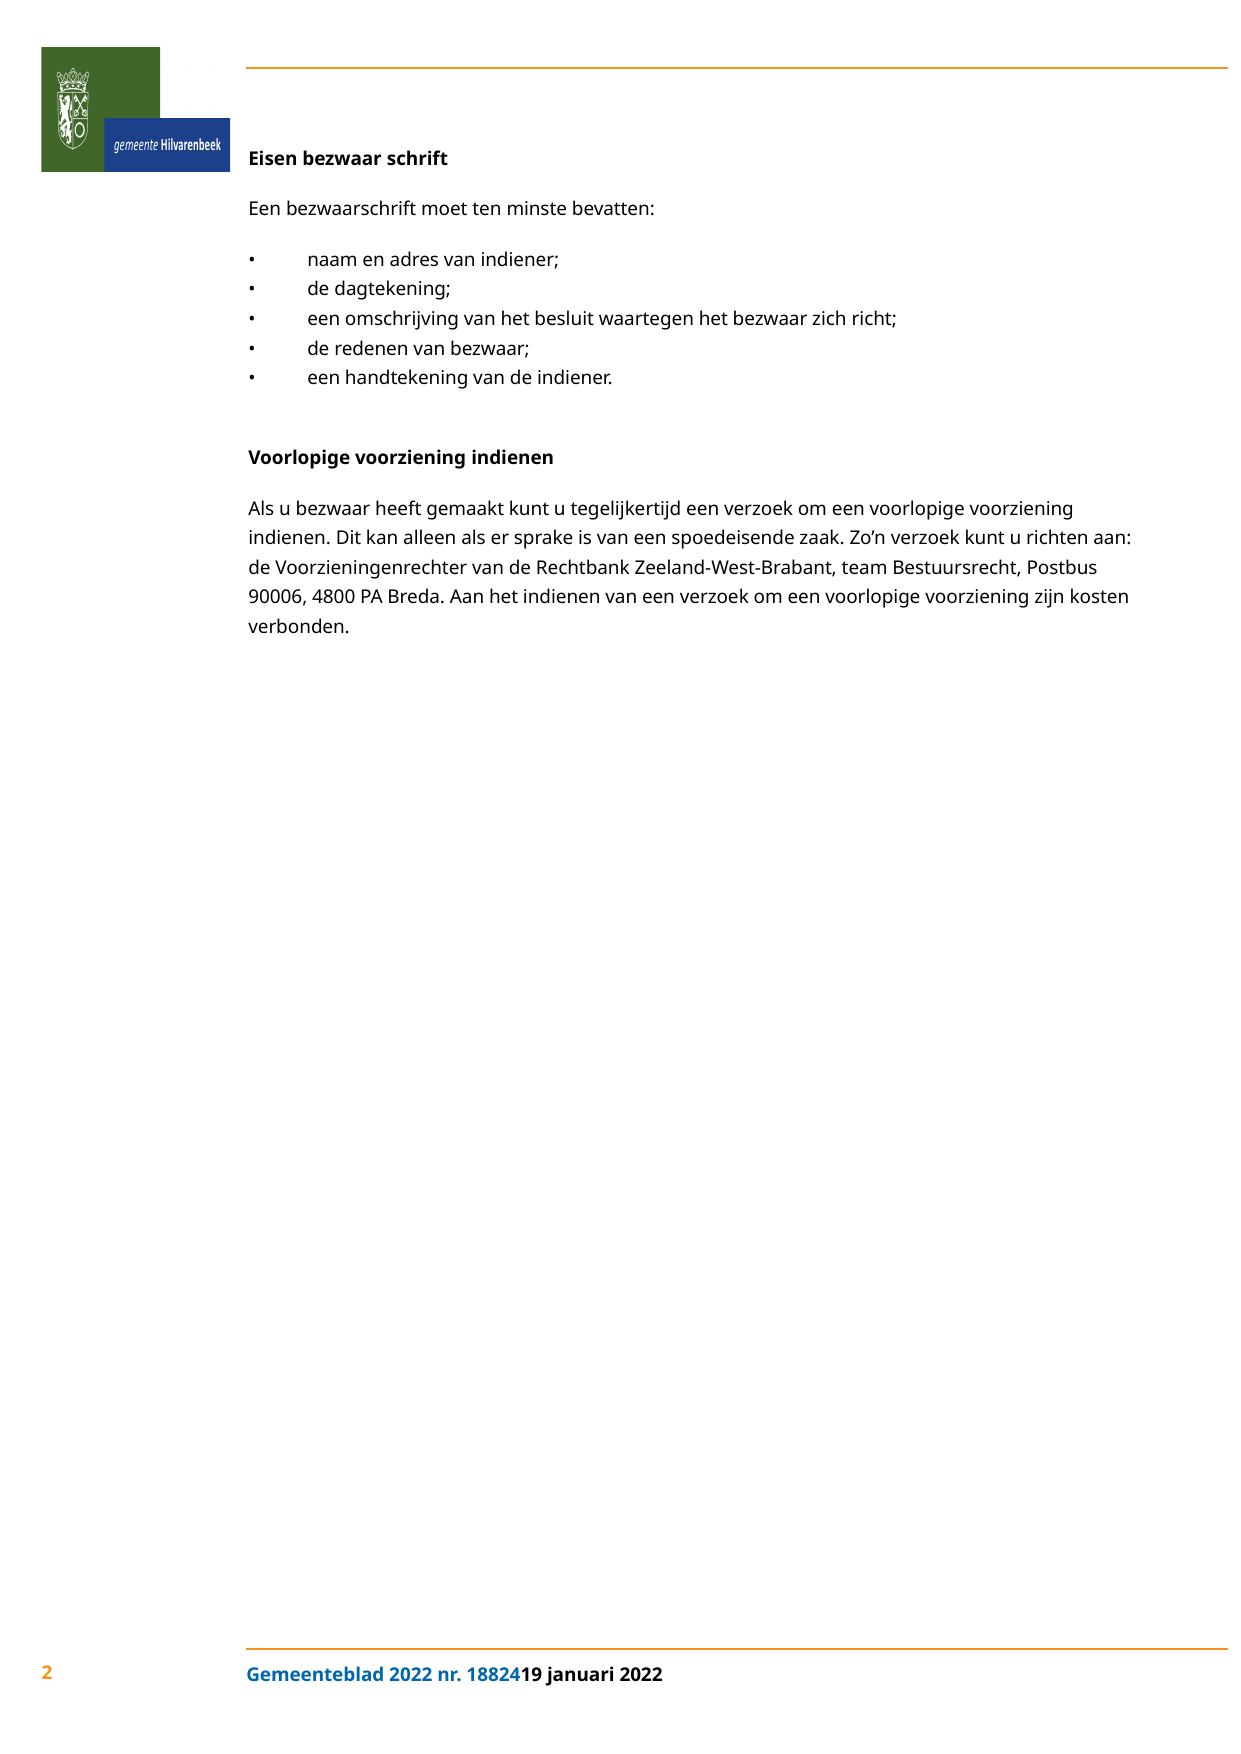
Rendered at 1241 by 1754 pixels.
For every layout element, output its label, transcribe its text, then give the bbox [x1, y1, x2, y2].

text Als u bezwaar heeft gemaakt kunt u tegelijkertijd een verzoek om een voorlopige voorziening indienen. Dit kan alleen als er sprake is van een spoedeisende zaak. Zo’n verzoek kunt u richten aan: de Voorzieningenrechter van de Rechtbank Zeeland-West-Brabant, team Bestuursrecht, Postbus 90006, 4800 PA Breda. Aan het indienen van een verzoek om een voorlopige voorziening zijn kosten verbonden. [248, 495, 1152, 639]
list de redenen van bezwaar; [248, 335, 1152, 361]
list de dagtekening; [248, 276, 1152, 301]
list een handtekening van de indiener. [248, 364, 1152, 390]
picture [41, 47, 231, 172]
text Voorlopige voorziening indienen [248, 444, 1152, 470]
list een omschrijving van het besluit waartegen het bezwaar zich richt; [248, 305, 1152, 331]
list naam en adres van indiener; [248, 246, 1152, 272]
text Een bezwaarschrift moet ten minste bevatten: [248, 196, 1152, 221]
text Eisen bezwaar schrift [248, 145, 1152, 171]
